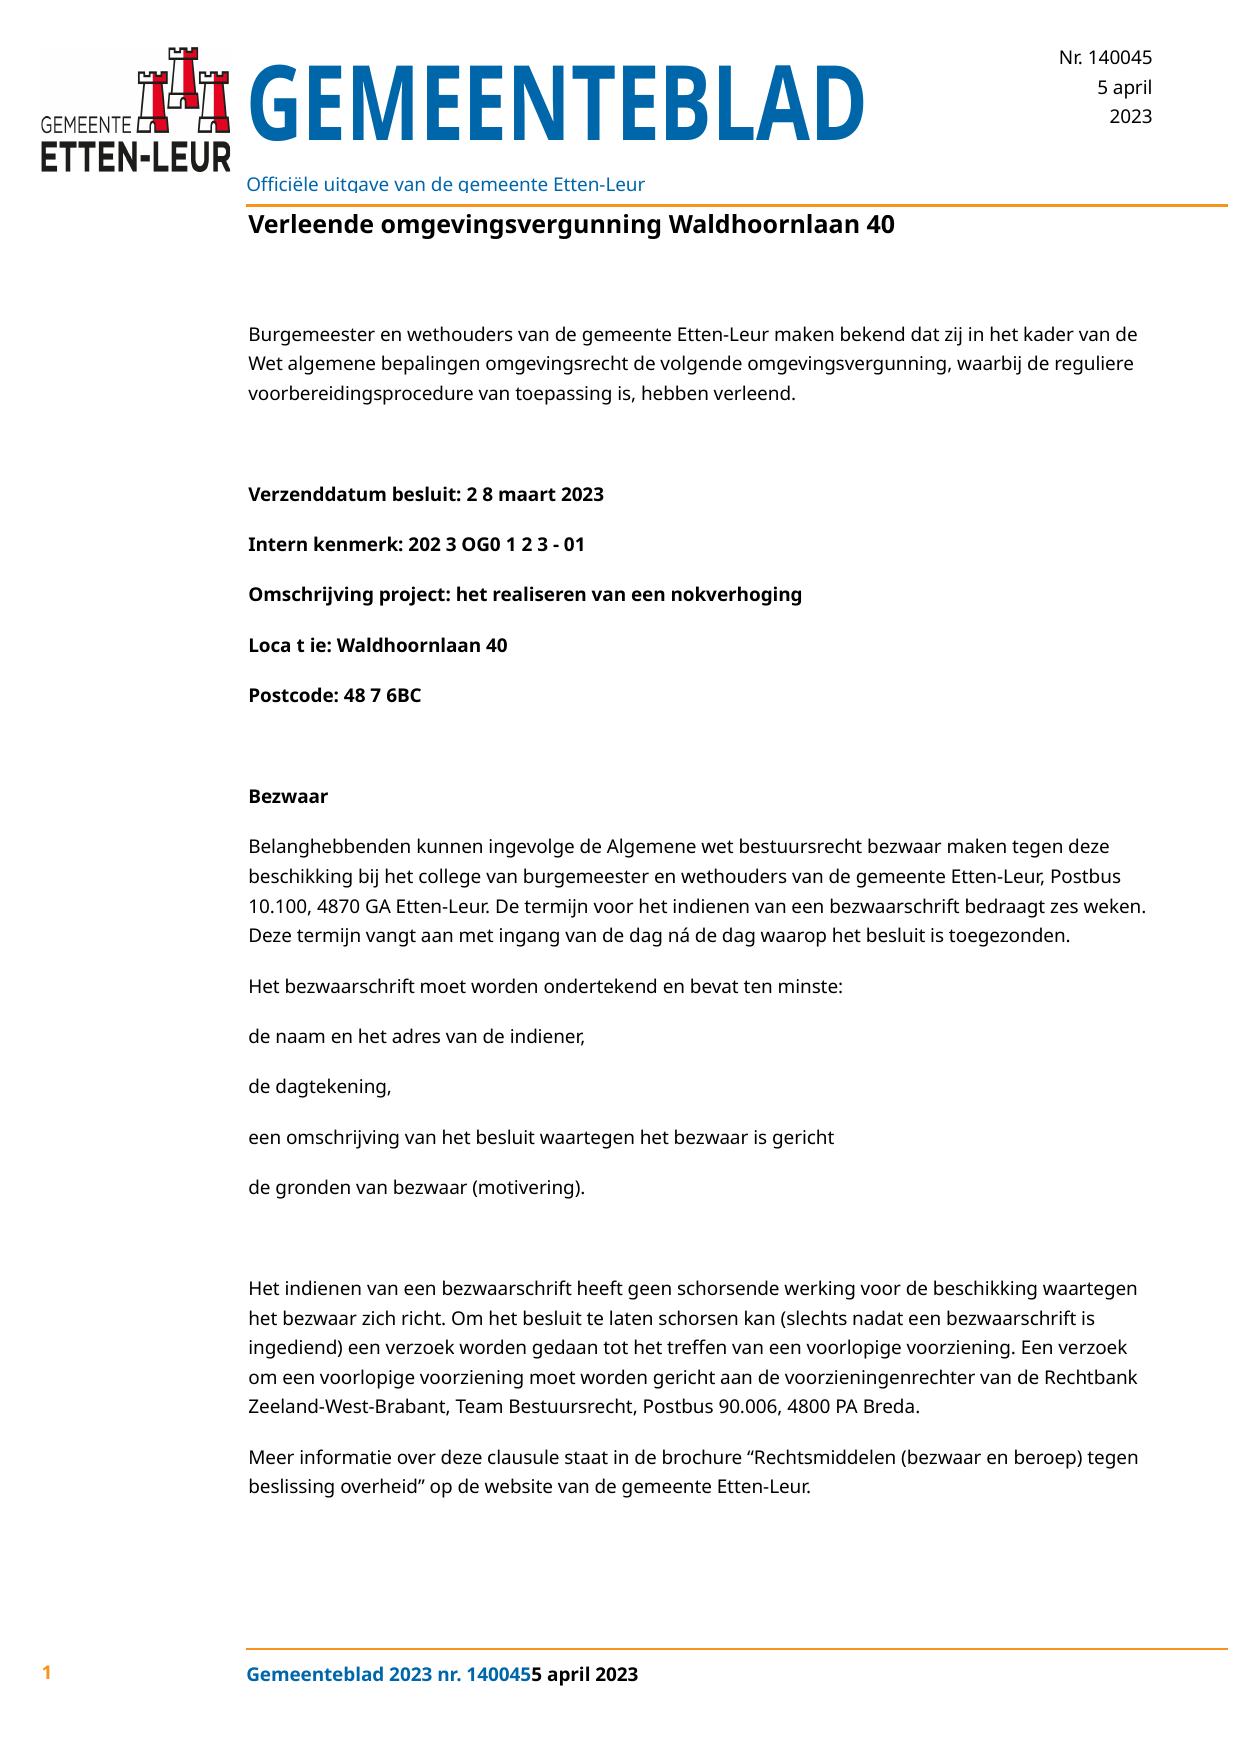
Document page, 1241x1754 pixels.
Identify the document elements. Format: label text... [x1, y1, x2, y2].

picture [41, 47, 231, 172]
text Het indienen van een bezwaarschrift heeft geen schorsende werking voor de beschikking waartegen het bezwaar zich richt. Om het besluit te laten schorsen kan (slechts nadat een bezwaarschrift is ingediend) een verzoek worden gedaan tot het treffen van een voorlopige voorziening. Een verzoek om een voorlopige voorziening moet worden gericht aan de voorzieningenrechter van de Rechtbank Zeeland-West-Brabant, Team Bestuursrecht, Postbus 90.006, 4800 PA Breda. [248, 1275, 1152, 1419]
text Meer informatie over deze clausule staat in de brochure “Rechtsmiddelen (bezwaar en beroep) tegen beslissing overheid” op de website van de gemeente Etten-Leur. [248, 1444, 1152, 1499]
text een omschrijving van het besluit waartegen het bezwaar is gericht [248, 1124, 1152, 1150]
text Het bezwaarschrift moet worden ondertekend en bevat ten minste: [248, 973, 1152, 998]
text Verzenddatum besluit: 2 8 maart 2023 [248, 481, 1152, 506]
text Verleende omgevingsvergunning Waldhoornlaan 40 [248, 207, 1152, 241]
text Loca t ie: Waldhoornlaan 40 [248, 632, 1152, 658]
text Bezwaar [248, 783, 1152, 809]
text Omschrijving project: het realiseren van een nokverhoging [248, 582, 1152, 607]
text de naam en het adres van de indiener, [248, 1023, 1152, 1049]
text Intern kenmerk: 202 3 OG0 1 2 3 - 01 [248, 531, 1152, 557]
text de dagtekening, [248, 1074, 1152, 1099]
text Postcode: 48 7 6BC [248, 682, 1152, 708]
text de gronden van bezwaar (motivering). [248, 1174, 1152, 1200]
text Belanghebbenden kunnen ingevolge de Algemene wet bestuursrecht bezwaar maken tegen deze beschikking bij het college van burgemeester en wethouders van de gemeente Etten-Leur, Postbus 10.100, 4870 GA Etten-Leur. De termijn voor het indienen van een bezwaarschrift bedraagt zes weken. Deze termijn vangt aan met ingang van de dag ná de dag waarop het besluit is toegezonden. [248, 834, 1152, 948]
text Burgemeester en wethouders van de gemeente Etten-Leur maken bekend dat zij in het kader van de Wet algemene bepalingen omgevingsrecht de volgende omgevingsvergunning, waarbij de reguliere voorbereidingsprocedure van toepassing is, hebben verleend. [248, 321, 1152, 406]
